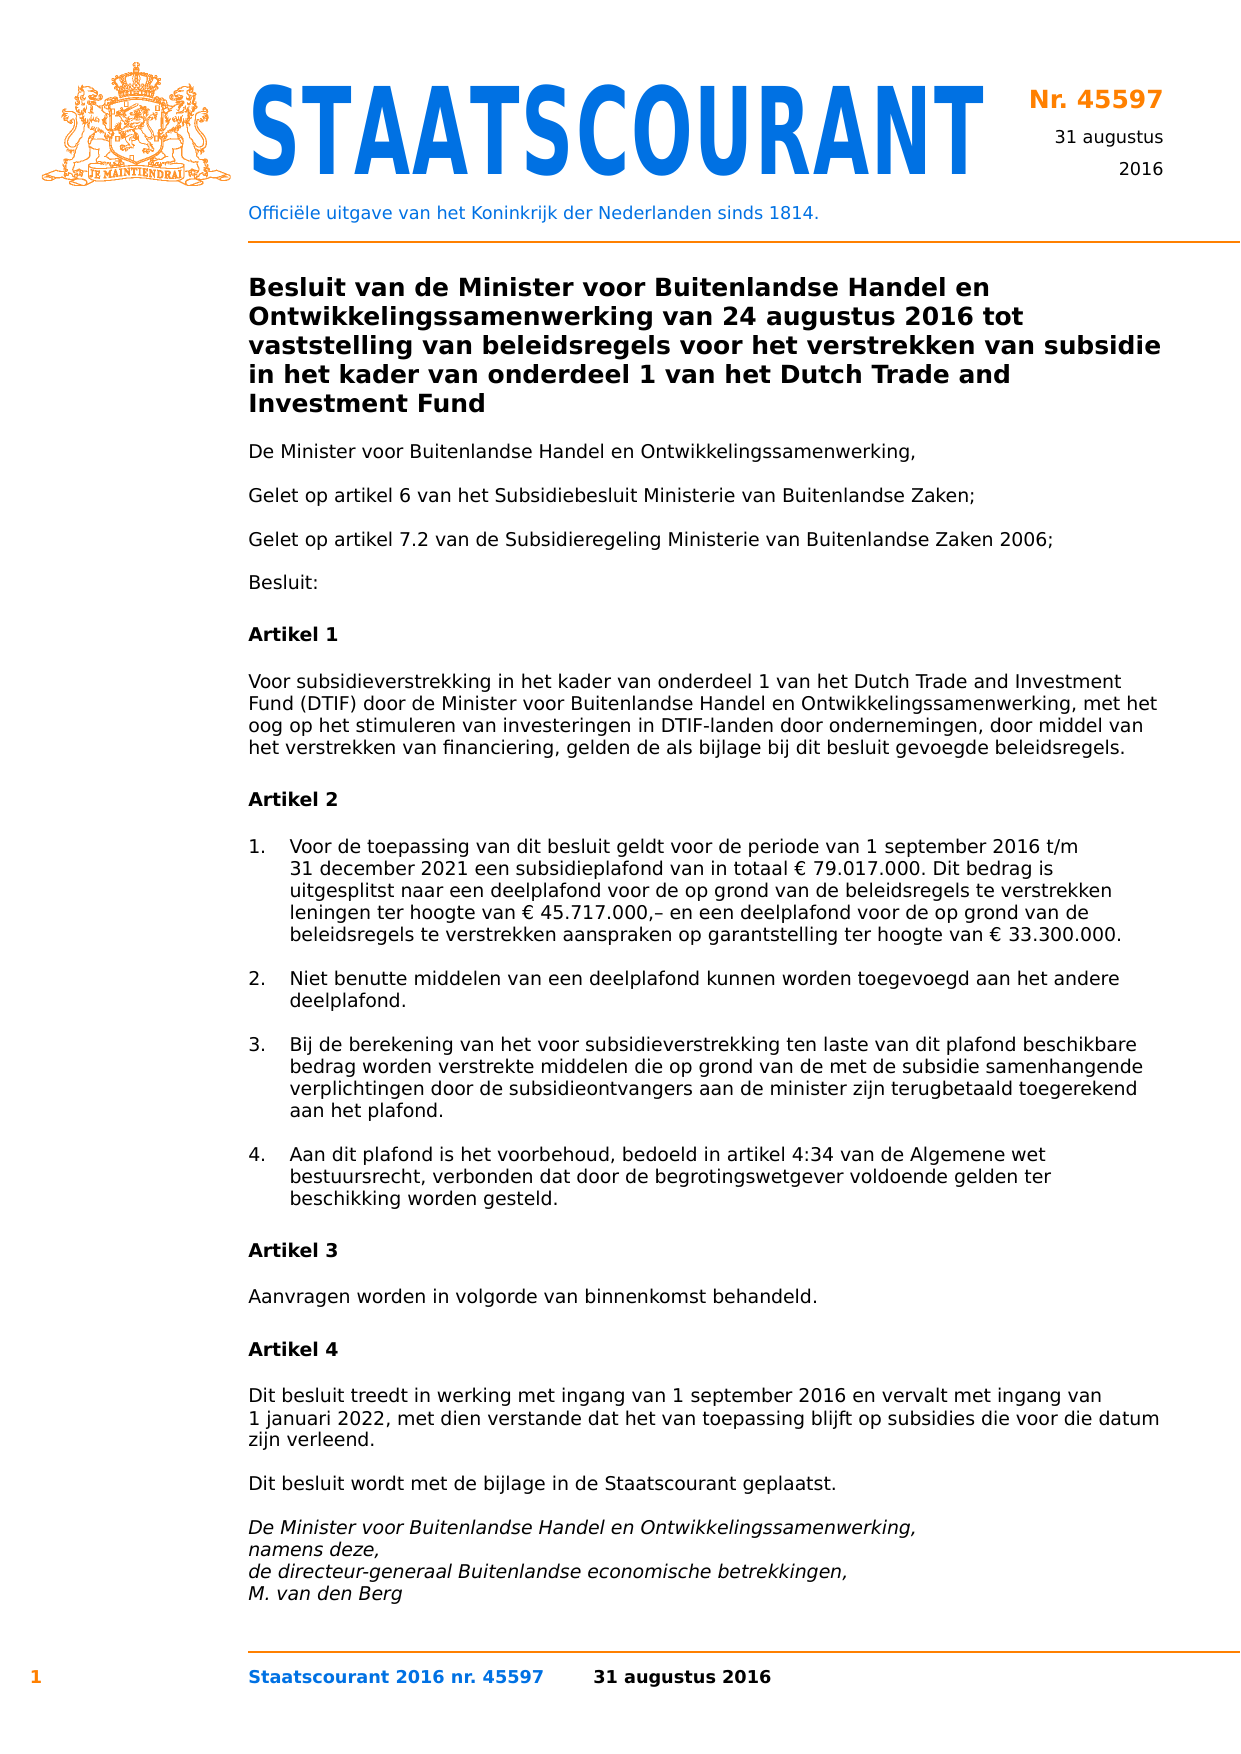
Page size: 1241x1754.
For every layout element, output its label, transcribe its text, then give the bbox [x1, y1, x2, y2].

subtitle Artikel 3 [248, 1239, 1163, 1261]
text Gelet op artikel 7.2 van de Subsidieregeling Ministerie van Buitenlandse Zaken 2006; [248, 528, 1163, 550]
picture [41, 62, 231, 186]
text Voor subsidieverstrekking in het kader van onderdeel 1 van het Dutch Trade and Investment Fund (DTIF) door de Minister voor Buitenlandse Handel en Ontwikkelingssamenwerking, met het oog op het stimuleren van investeringen in DTIF-landen door ondernemingen, door middel van het verstrekken van financiering, gelden de als bijlage bij dit besluit gevoegde beleidsregels. [248, 671, 1163, 759]
subtitle Besluit van de Minister voor Buitenlandse Handel en Ontwikkelingssamenwerking van 24 augustus 2016 tot vaststelling van beleidsregels voor het verstrekken van subsidie in het kader van onderdeel 1 van het Dutch Trade and Investment Fund [248, 273, 1163, 419]
text De Minister voor Buitenlandse Handel en Ontwikkelingssamenwerking, namens deze, de directeur-generaal Buitenlandse economische betrekkingen, M. van den Berg [248, 1517, 1163, 1605]
text 3. Bij de berekening van het voor subsidieverstrekking ten laste van dit plafond beschikbare bedrag worden verstrekte middelen die op grond van de met de subsidie samenhangende verplichtingen door de subsidieontvangers aan de minister zijn terugbetaald toegerekend aan het plafond. [248, 1034, 1163, 1122]
subtitle Artikel 2 [248, 789, 1163, 811]
table_cell Officiële uitgave van het Koninkrijk der Nederlanden sinds 1814. [248, 203, 1240, 241]
table_header STAATSCOURANT [248, 62, 998, 203]
text 1. Voor de toepassing van dit besluit geldt voor de periode van 1 september 2016 t/m 31 december 2021 een subsidieplafond van in totaal € 79.017.000. Dit bedrag is uitgesplitst naar een deelplafond voor de op grond van de beleidsregels te verstrekken leningen ter hoogte van € 45.717.000,– en een deelplafond voor de op grond van de beleidsregels te verstrekken aanspraken op garantstelling ter hoogte van € 33.300.000. [248, 836, 1163, 946]
text Gelet op artikel 6 van het Subsidiebesluit Ministerie van Buitenlandse Zaken; [248, 484, 1163, 507]
text Dit besluit wordt met de bijlage in de Staatscourant geplaatst. [248, 1473, 1163, 1495]
text 4. Aan dit plafond is het voorbehoud, bedoeld in artikel 4:34 van de Algemene wet bestuursrecht, verbonden dat door de begrotingswetgever voldoende gelden ter beschikking worden gesteld. [248, 1143, 1163, 1209]
text Dit besluit treedt in werking met ingang van 1 september 2016 en vervalt met ingang van 1 januari 2022, met dien verstande dat het van toepassing blijft op subsidies die voor die datum zijn verleend. [248, 1385, 1163, 1451]
text Aanvragen worden in volgorde van binnenkomst behandeld. [248, 1286, 1163, 1308]
text De Minister voor Buitenlandse Handel en Ontwikkelingssamenwerking, [248, 441, 1163, 463]
table_cell 2016 [998, 153, 1240, 203]
table_header Nr. 45597 [998, 62, 1240, 121]
table_header [25, 62, 248, 241]
text Besluit: [248, 572, 1163, 594]
text 2. Niet benutte middelen van een deelplafond kunnen worden toegevoegd aan het andere deelplafond. [248, 968, 1163, 1012]
subtitle Artikel 1 [248, 624, 1163, 646]
subtitle Artikel 4 [248, 1338, 1163, 1360]
table_cell 31 augustus [998, 121, 1240, 153]
